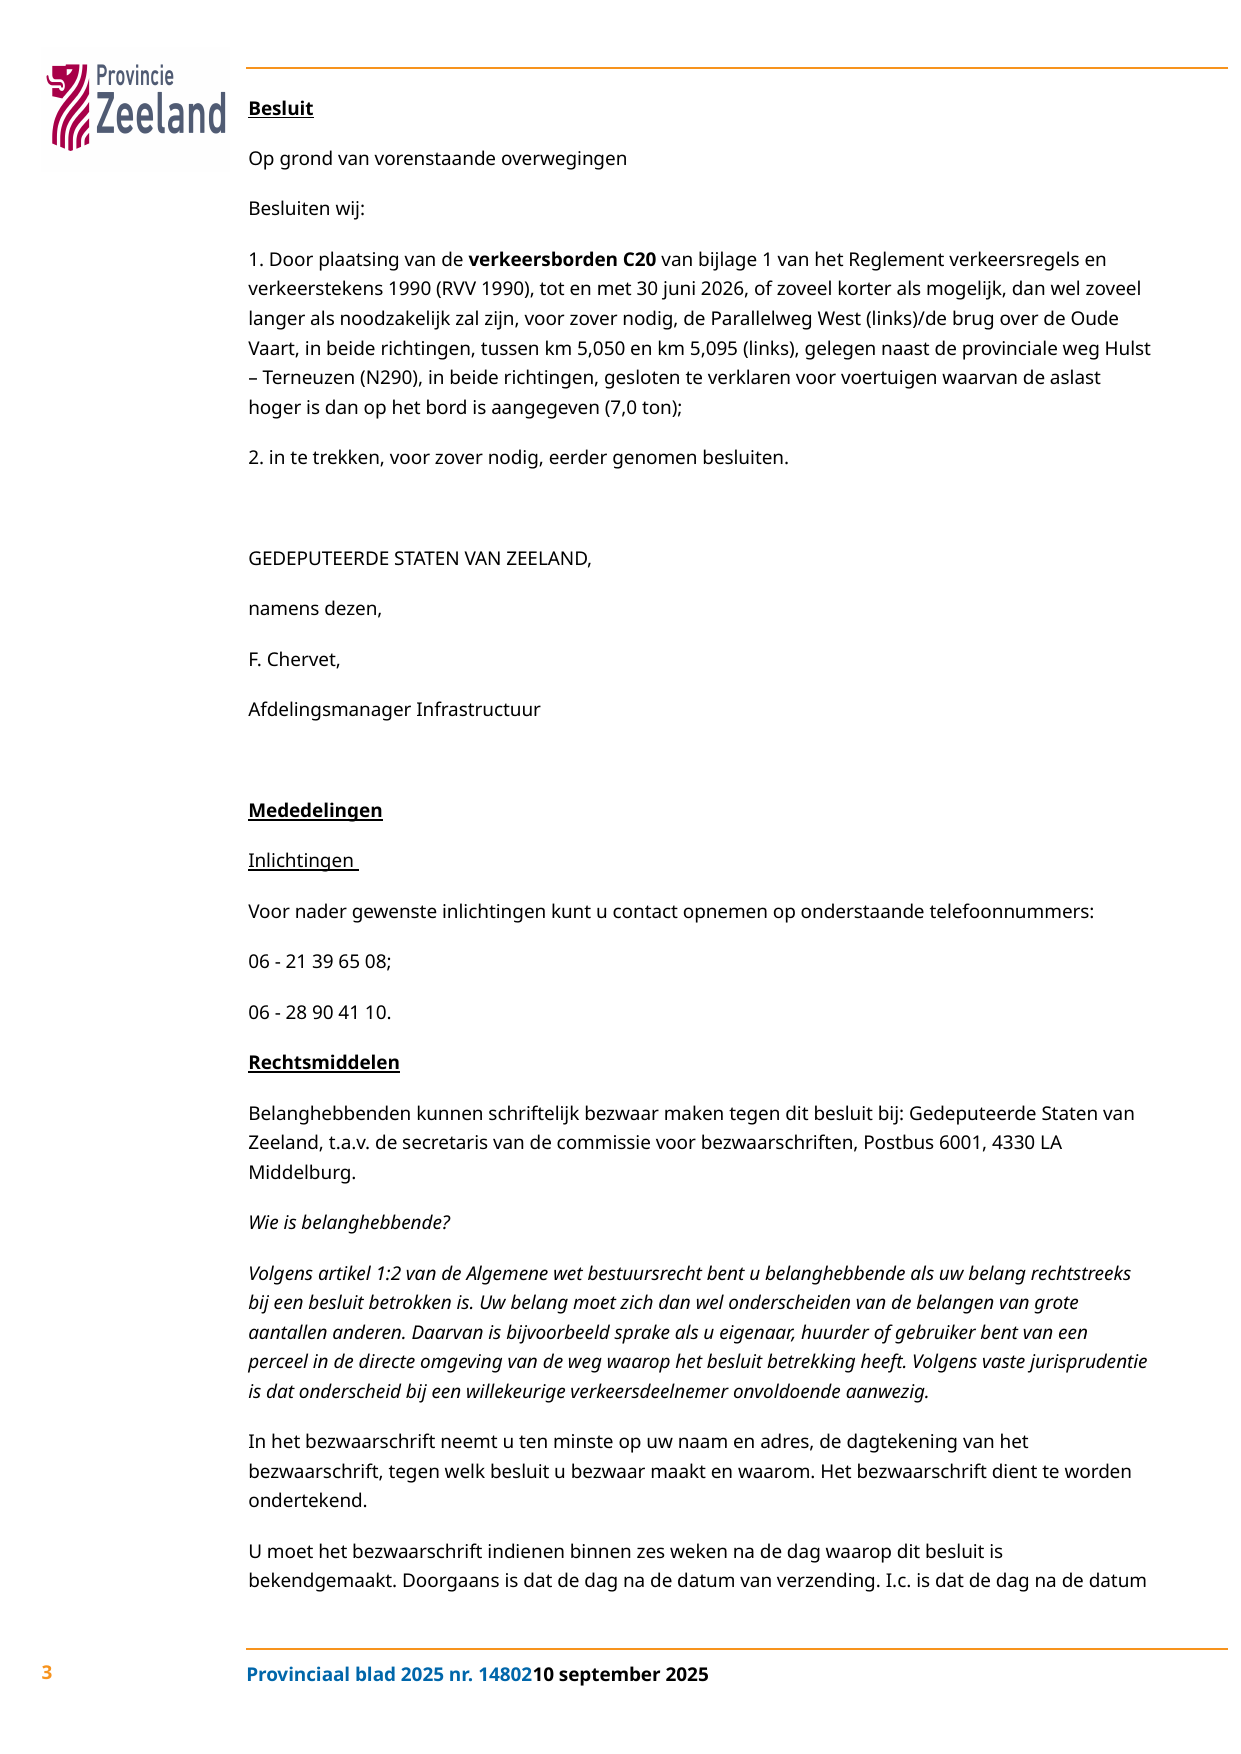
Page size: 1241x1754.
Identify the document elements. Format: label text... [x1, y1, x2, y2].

text U moet het bezwaarschrift indienen binnen zes weken na de dag waarop dit besluit is bekendgemaakt. Doorgaans is dat de dag na de datum van verzending. I.c. is dat de dag na de datum [248, 1538, 1152, 1593]
text 06 - 21 39 65 08; [248, 948, 1152, 974]
text Inlichtingen [248, 848, 1152, 873]
text Besluiten wij: [248, 196, 1152, 221]
text Wie is belanghebbende? [248, 1209, 1152, 1235]
text Voor nader gewenste inlichtingen kunt u contact opnemen op onderstaande telefoonnummers: [248, 898, 1152, 924]
text GEDEPUTEERDE STATEN VAN ZEELAND, [248, 545, 1152, 571]
text 2. in te trekken, voor zover nodig, eerder genomen besluiten. [248, 444, 1152, 470]
text Volgens artikel 1:2 van de Algemene wet bestuursrecht bent u belanghebbende als uw belang rechtstreeks bij een besluit betrokken is. Uw belang moet zich dan wel onderscheiden van de belangen van grote aantallen anderen. Daarvan is bijvoorbeeld sprake als u eigenaar, huurder of gebruiker bent van een perceel in de directe omgeving van de weg waarop het besluit betrekking heeft. Volgens vaste jurisprudentie is dat onderscheid bij een willekeurige verkeersdeelnemer onvoldoende aanwezig. [248, 1260, 1152, 1404]
text 06 - 28 90 41 10. [248, 999, 1152, 1025]
picture [41, 47, 231, 172]
text Afdelingsmanager Infrastructuur [248, 696, 1152, 722]
text Rechtsmiddelen [248, 1049, 1152, 1075]
text In het bezwaarschrift neemt u ten minste op uw naam en adres, de dagtekening van het bezwaarschrift, tegen welk besluit u bezwaar maakt en waarom. Het bezwaarschrift dient te worden ondertekend. [248, 1428, 1152, 1513]
text Besluit [248, 95, 1152, 121]
text Mededelingen [248, 797, 1152, 823]
text Belanghebbenden kunnen schriftelijk bezwaar maken tegen dit besluit bij: Gedeputeerde Staten van Zeeland, t.a.v. de secretaris van de commissie voor bezwaarschriften, Postbus 6001, 4330 LA Middelburg. [248, 1100, 1152, 1185]
text namens dezen, [248, 596, 1152, 621]
text Op grond van vorenstaande overwegingen [248, 145, 1152, 171]
text 1. Door plaatsing van de verkeersborden C20 van bijlage 1 van het Reglement verkeersregels en verkeerstekens 1990 (RVV 1990), tot en met 30 juni 2026, of zoveel korter als mogelijk, dan wel zoveel langer als noodzakelijk zal zijn, voor zover nodig, de Parallelweg West (links)/de brug over de Oude Vaart, in beide richtingen, tussen km 5,050 en km 5,095 (links), gelegen naast de provinciale weg Hulst – Terneuzen (N290), in beide richtingen, gesloten te verklaren voor voertuigen waarvan de aslast hoger is dan op het bord is aangegeven (7,0 ton); [248, 246, 1152, 420]
text F. Chervet, [248, 646, 1152, 672]
